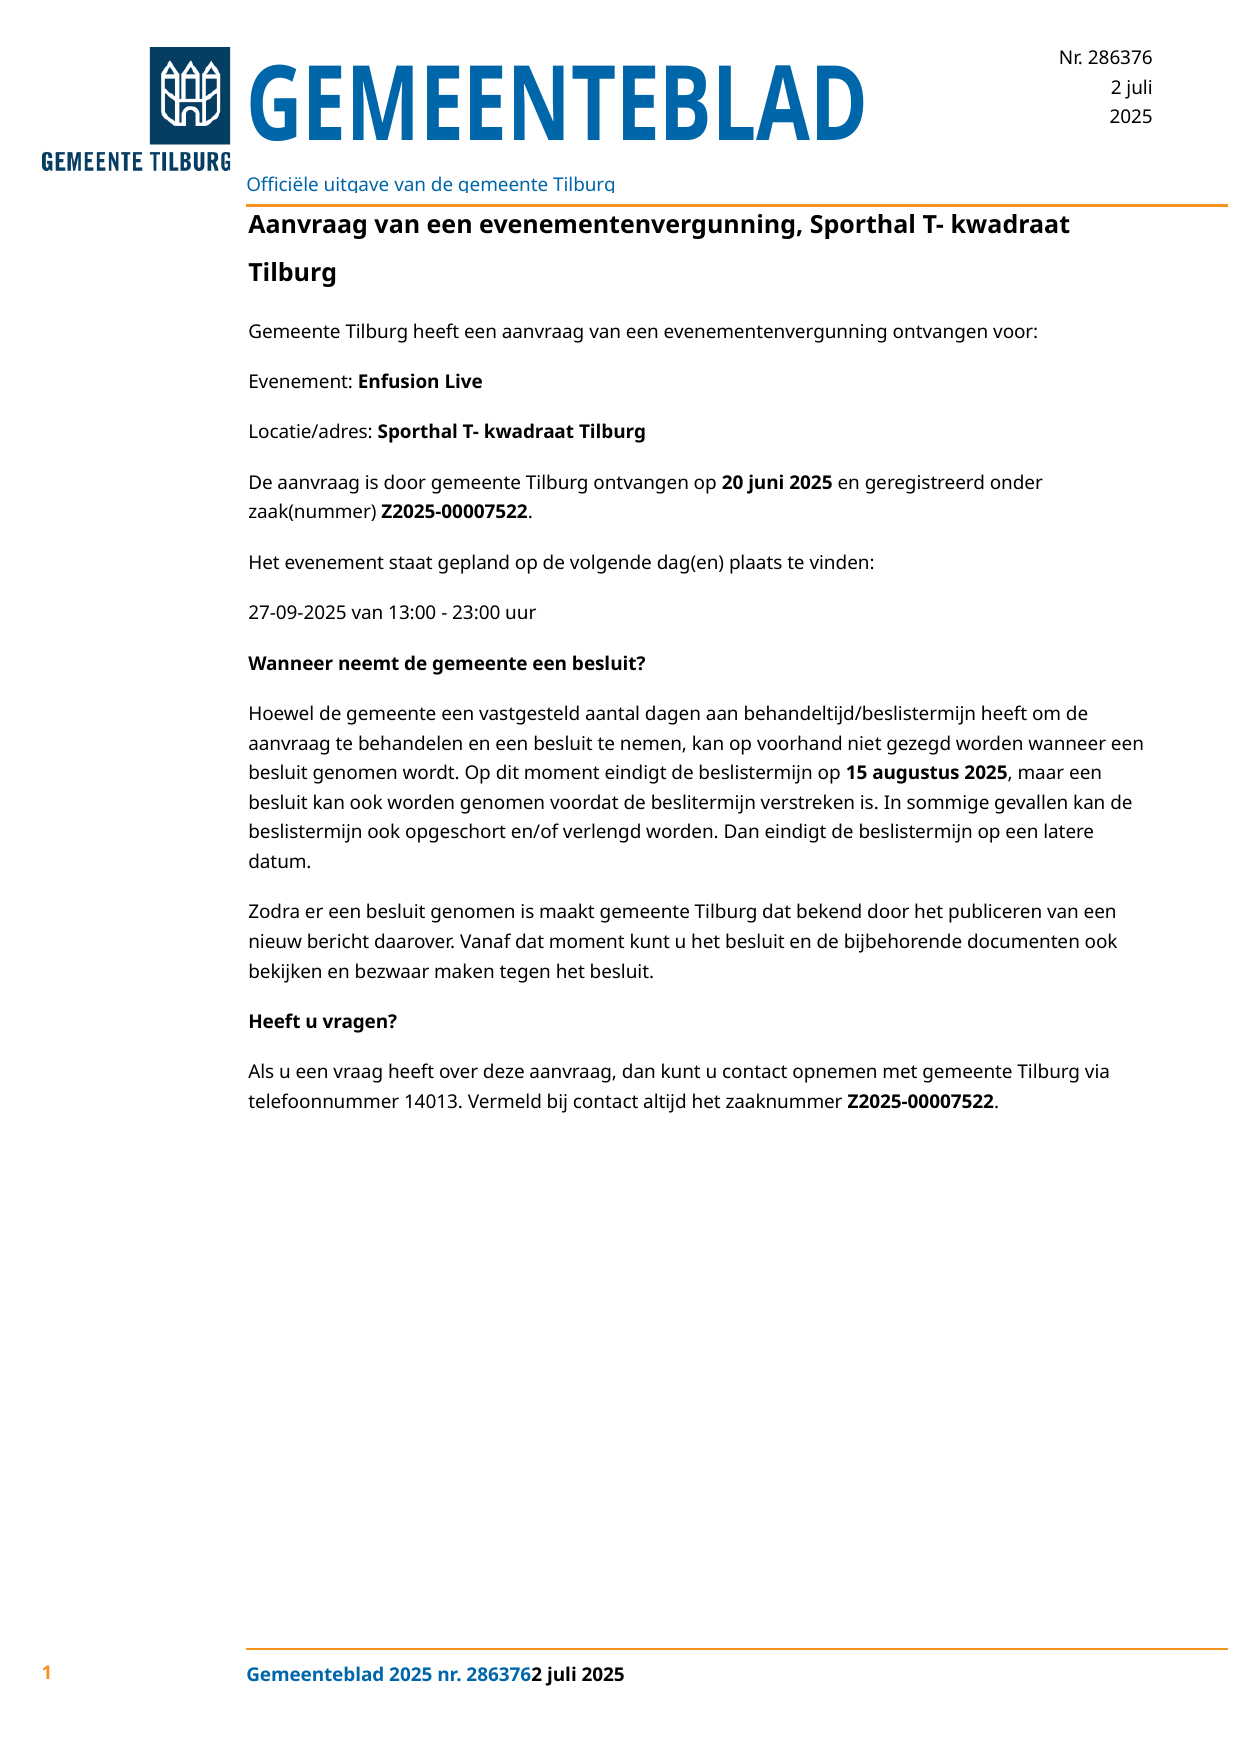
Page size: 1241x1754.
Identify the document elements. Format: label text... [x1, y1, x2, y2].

text Het evenement staat gepland op de volgende dag(en) plaats te vinden: [248, 549, 1152, 575]
text Aanvraag van een evenementenvergunning, Sporthal T- kwadraat Tilburg [248, 207, 1152, 288]
text Heeft u vragen? [248, 1008, 1152, 1034]
text Als u een vraag heeft over deze aanvraag, dan kunt u contact opnemen met gemeente Tilburg via telefoonnummer 14013. Vermeld bij contact altijd het zaaknummer Z2025-00007522. [248, 1059, 1152, 1114]
text Evenement: Enfusion Live [248, 368, 1152, 394]
text Wanneer neemt de gemeente een besluit? [248, 650, 1152, 676]
text Zodra er een besluit genomen is maakt gemeente Tilburg dat bekend door het publiceren van een nieuw bericht daarover. Vanaf dat moment kunt u het besluit en de bijbehorende documenten ook bekijken en bezwaar maken tegen het besluit. [248, 899, 1152, 984]
picture [41, 47, 231, 172]
text Hoewel de gemeente een vastgesteld aantal dagen aan behandeltijd/beslistermijn heeft om de aanvraag te behandelen en een besluit te nemen, kan op voorhand niet gezegd worden wanneer een besluit genomen wordt. Op dit moment eindigt de beslistermijn op 15 augustus 2025, maar een besluit kan ook worden genomen voordat de beslitermijn verstreken is. In sommige gevallen kan de beslistermijn ook opgeschort en/of verlengd worden. Dan eindigt de beslistermijn op een latere datum. [248, 700, 1152, 874]
text Gemeente Tilburg heeft een aanvraag van een evenementenvergunning ontvangen voor: [248, 318, 1152, 344]
text 27-09-2025 van 13:00 - 23:00 uur [248, 599, 1152, 625]
text Locatie/adres: Sporthal T- kwadraat Tilburg [248, 419, 1152, 444]
text De aanvraag is door gemeente Tilburg ontvangen op 20 juni 2025 en geregistreerd onder zaak(nummer) Z2025-00007522. [248, 469, 1152, 524]
